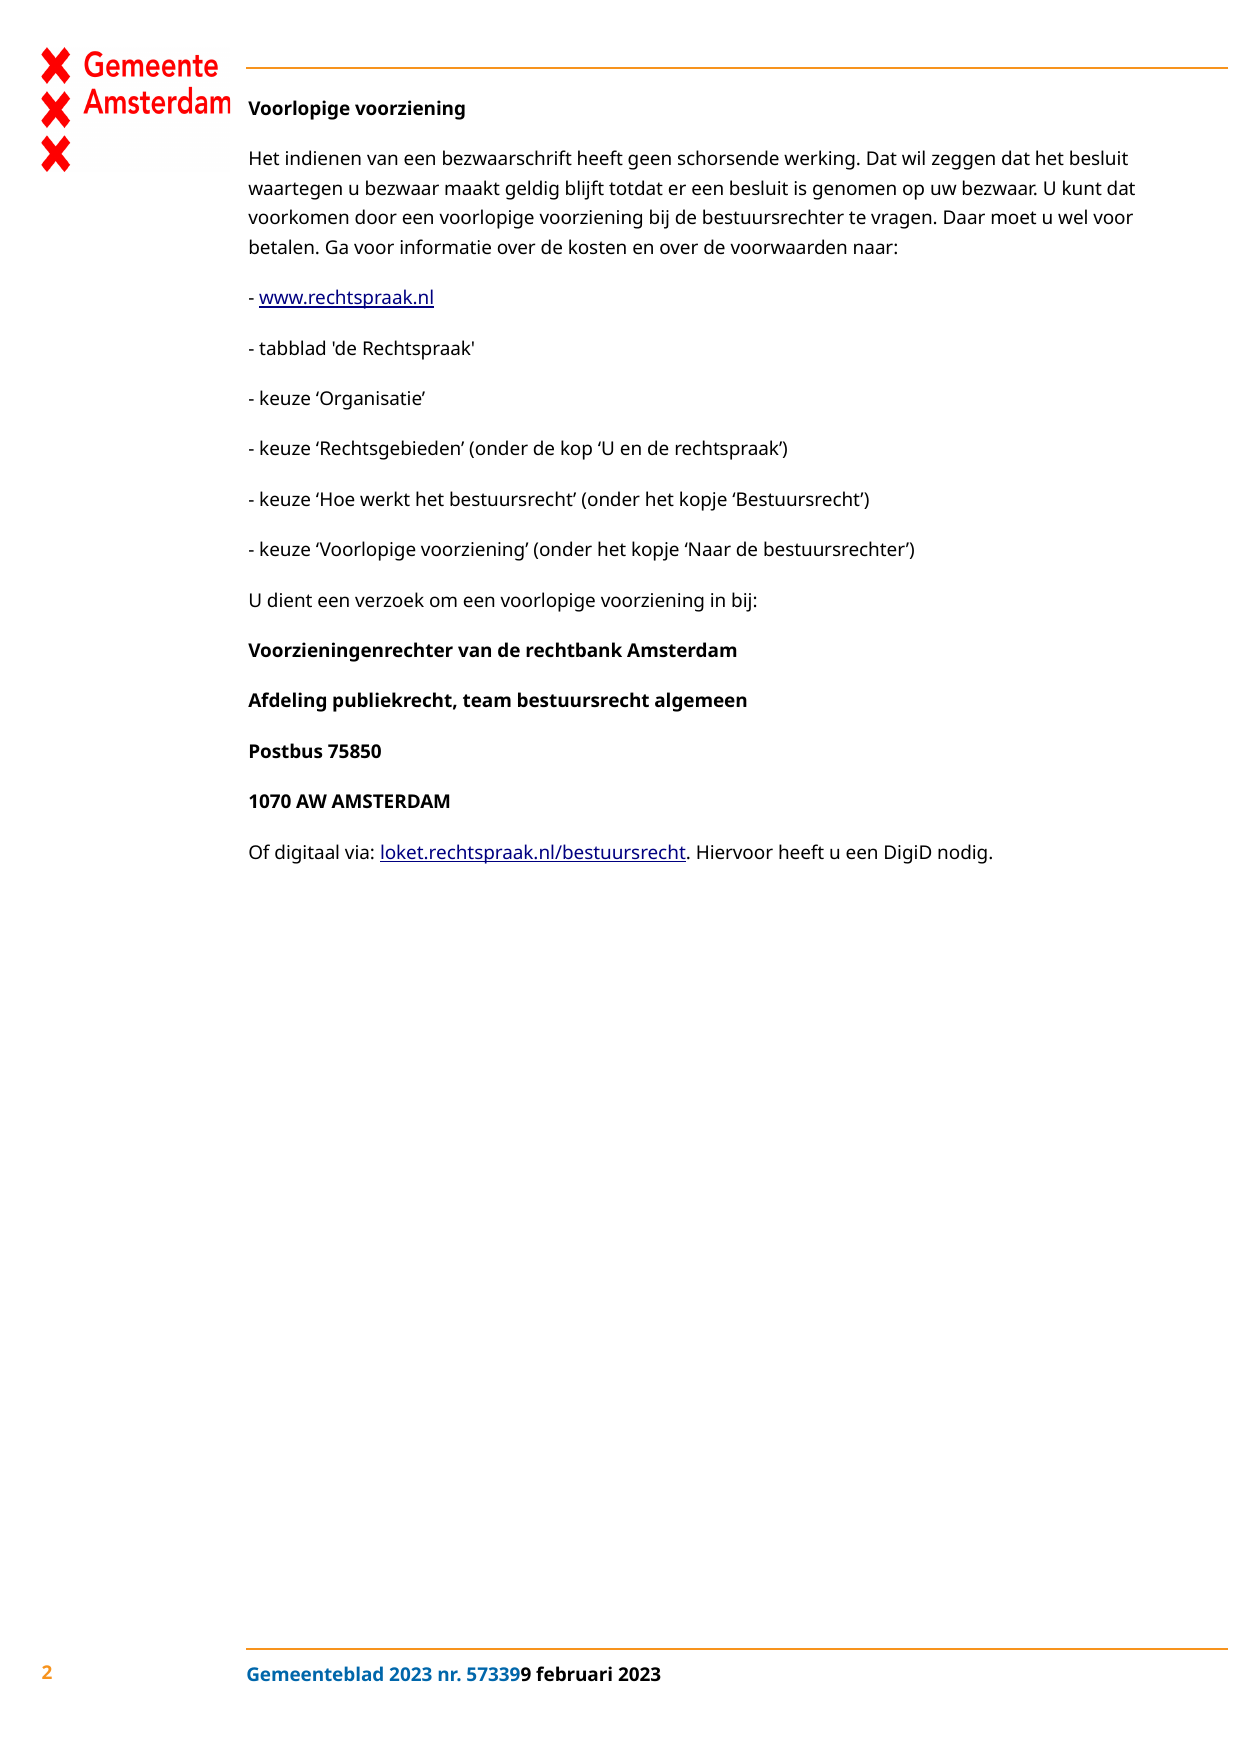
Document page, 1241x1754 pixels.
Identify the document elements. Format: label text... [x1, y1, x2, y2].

text - keuze ‘Rechtsgebieden’ (onder de kop ‘U en de rechtspraak’) [248, 436, 1152, 461]
text Postbus 75850 [248, 738, 1152, 764]
picture [41, 47, 231, 172]
text Afdeling publiekrecht, team bestuursrecht algemeen [248, 688, 1152, 713]
text Voorlopige voorziening [248, 95, 1152, 121]
text - keuze ‘Hoe werkt het bestuursrecht’ (onder het kopje ‘Bestuursrecht’) [248, 486, 1152, 512]
text - keuze ‘Organisatie’ [248, 385, 1152, 411]
text - keuze ‘Voorlopige voorziening’ (onder het kopje ‘Naar de bestuursrechter’) [248, 536, 1152, 562]
text Voorzieningenrechter van de rechtbank Amsterdam [248, 637, 1152, 663]
text - www.rechtspraak.nl [248, 284, 1152, 310]
text U dient een verzoek om een voorlopige voorziening in bij: [248, 587, 1152, 613]
text Het indienen van een bezwaarschrift heeft geen schorsende werking. Dat wil zeggen dat het besluit waartegen u bezwaar maakt geldig blijft totdat er een besluit is genomen op uw bezwaar. U kunt dat voorkomen door een voorlopige voorziening bij de bestuursrechter te vragen. Daar moet u wel voor betalen. Ga voor informatie over de kosten en over de voorwaarden naar: [248, 145, 1152, 260]
text 1070 AW AMSTERDAM [248, 788, 1152, 814]
text - tabblad 'de Rechtspraak' [248, 335, 1152, 361]
text Of digitaal via: loket.rechtspraak.nl/bestuursrecht. Hiervoor heeft u een DigiD nodig. [248, 839, 1152, 865]
